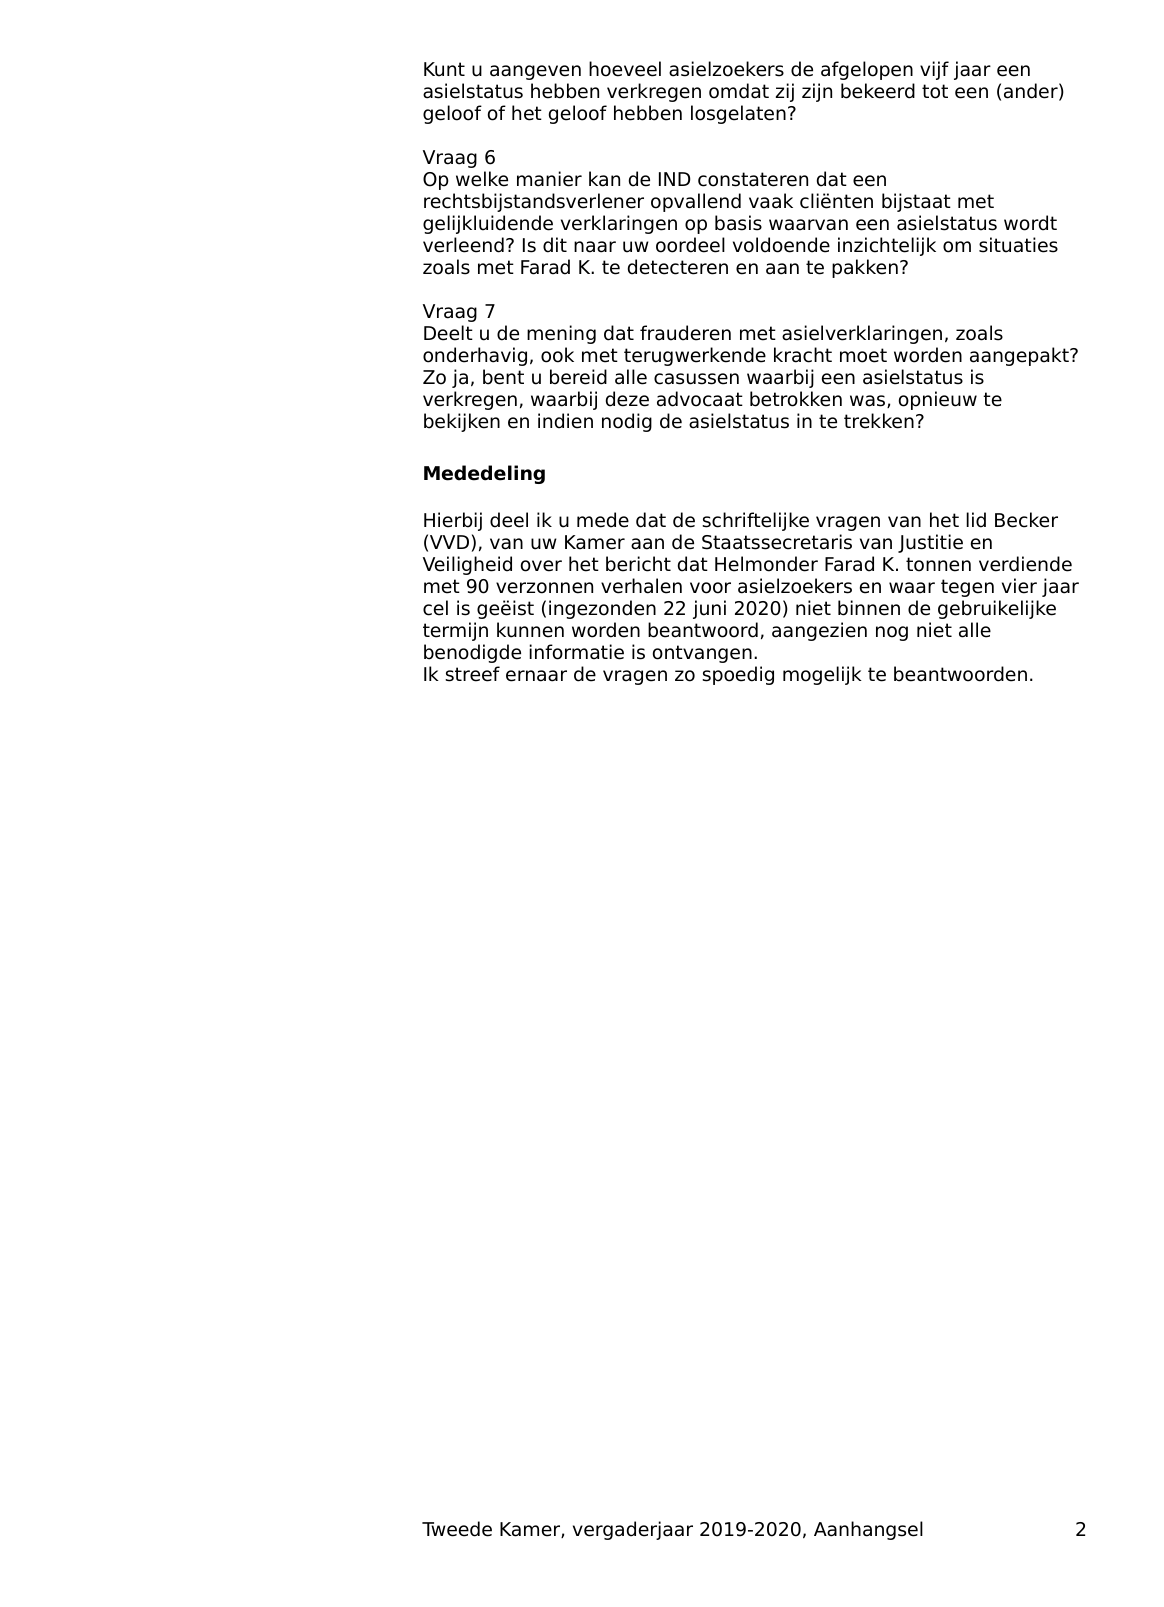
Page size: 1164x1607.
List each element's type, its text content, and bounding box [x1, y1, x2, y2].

text Vraag 7 [422, 301, 1087, 323]
text Deelt u de mening dat frauderen met asielverklaringen, zoals onderhavig, ook met terugwerkende kracht moet worden aangepakt? Zo ja, bent u bereid alle casussen waarbij een asielstatus is verkregen, waarbij deze advocaat betrokken was, opnieuw te bekijken en indien nodig de asielstatus in te trekken? [422, 323, 1087, 433]
text Ik streef ernaar de vragen zo spoedig mogelijk te beantwoorden. [422, 664, 1087, 686]
text Kunt u aangeven hoeveel asielzoekers de afgelopen vijf jaar een asielstatus hebben verkregen omdat zij zijn bekeerd tot een (ander) geloof of het geloof hebben losgelaten? [422, 59, 1087, 125]
subtitle Mededeling [422, 463, 1087, 485]
text Vraag 6 [422, 147, 1087, 169]
text Hierbij deel ik u mede dat de schriftelijke vragen van het lid Becker (VVD), van uw Kamer aan de Staatssecretaris van Justitie en Veiligheid over het bericht dat Helmonder Farad K. tonnen verdiende met 90 verzonnen verhalen voor asielzoekers en waar tegen vier jaar cel is geëist (ingezonden 22 juni 2020) niet binnen de gebruikelijke termijn kunnen worden beantwoord, aangezien nog niet alle benodigde informatie is ontvangen. [422, 510, 1087, 664]
text Op welke manier kan de IND constateren dat een rechtsbijstandsverlener opvallend vaak cliënten bijstaat met gelijkluidende verklaringen op basis waarvan een asielstatus wordt verleend? Is dit naar uw oordeel voldoende inzichtelijk om situaties zoals met Farad K. te detecteren en aan te pakken? [422, 169, 1087, 279]
